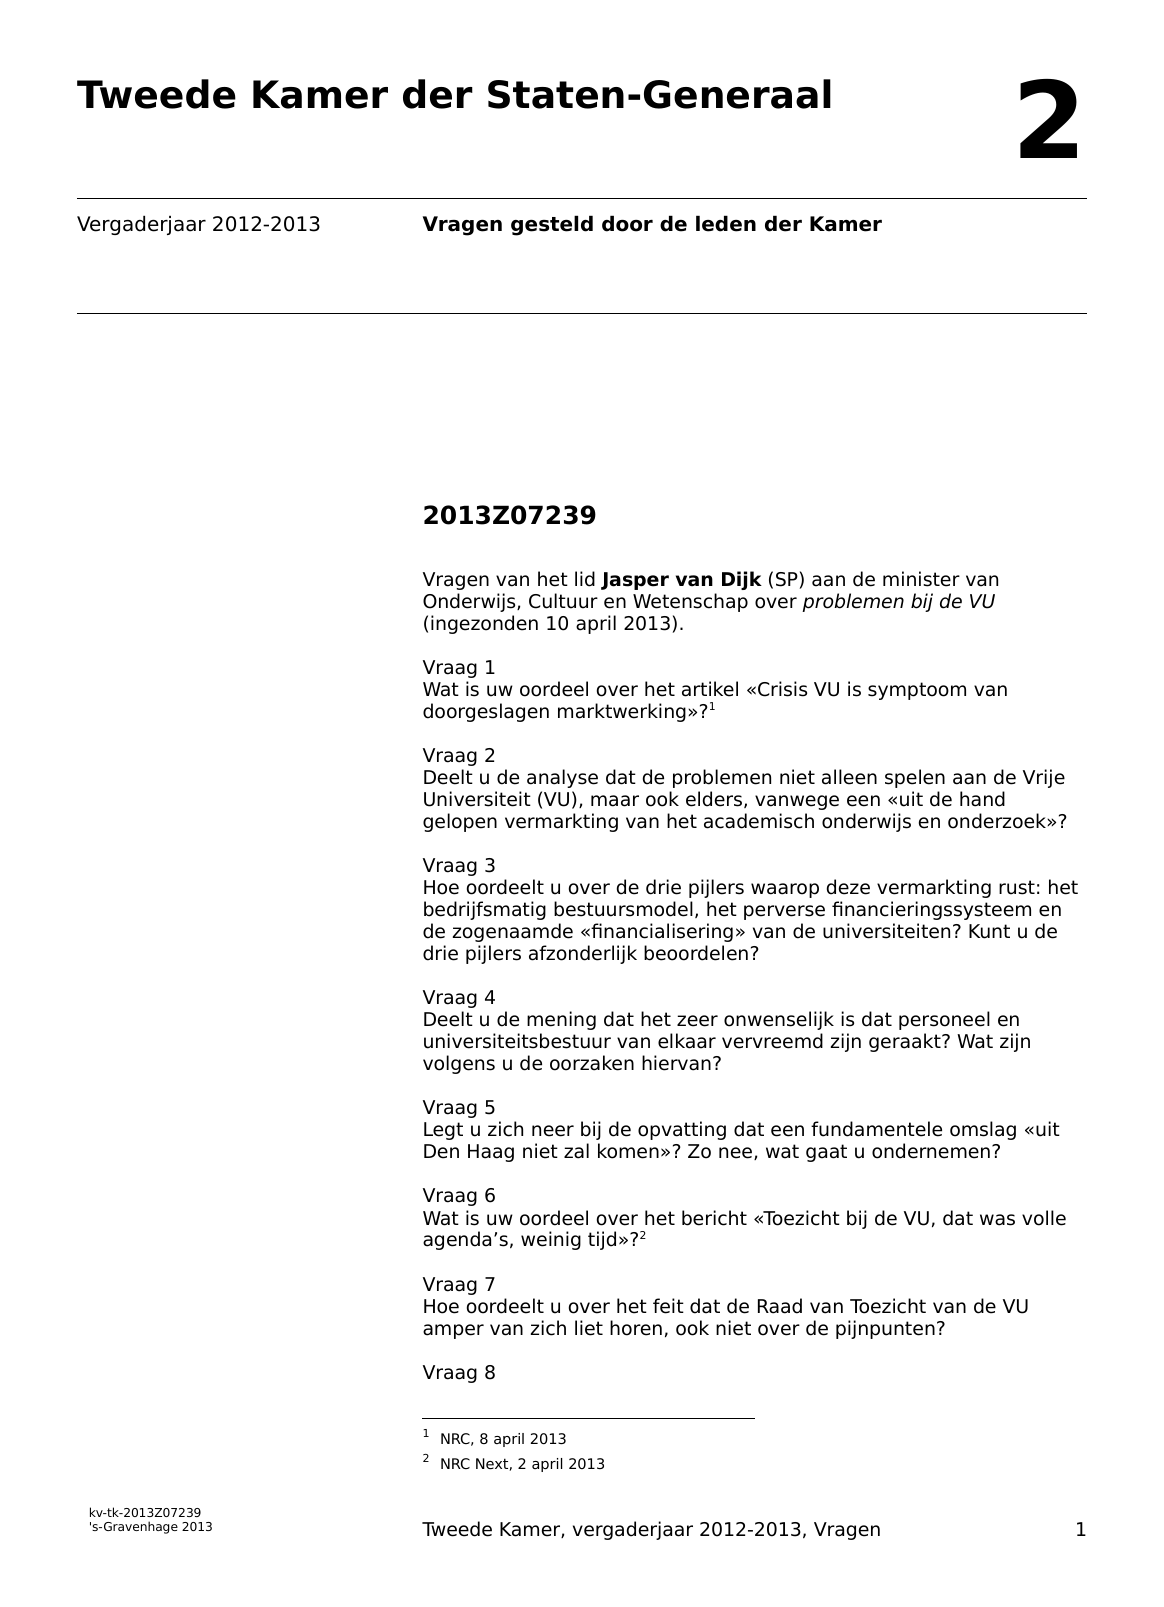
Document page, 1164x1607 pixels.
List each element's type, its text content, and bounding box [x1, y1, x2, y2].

text Hoe oordeelt u over het feit dat de Raad van Toezicht van de VU amper van zich liet horen, ook niet over de pijnpunten? [422, 1296, 1087, 1339]
text Legt u zich neer bij de opvatting dat een fundamentele omslag «uit Den Haag niet zal komen»? Zo nee, wat gaat u ondernemen? [422, 1119, 1087, 1163]
text Vraag 2 [422, 745, 1087, 767]
table_header 2 [886, 59, 1087, 198]
text Vragen van het lid Jasper van Dijk (SP) aan de minister van Onderwijs, Cultuur en Wetenschap over problemen bij de VU (ingezonden 10 april 2013). [422, 569, 1087, 635]
text NRC Next, 2 april 2013 [422, 1452, 1087, 1474]
text Deelt u de mening dat het zeer onwenselijk is dat personeel en universiteitsbestuur van elkaar vervreemd zijn geraakt? Wat zijn volgens u de oorzaken hiervan? [422, 1009, 1087, 1075]
table_header Tweede Kamer der Staten-Generaal [77, 59, 886, 198]
text NRC, 8 april 2013 [422, 1427, 1087, 1449]
text Vraag 5 [422, 1097, 1087, 1119]
table_cell Vergaderjaar 2012-2013 [77, 199, 422, 313]
text Vraag 4 [422, 987, 1087, 1009]
text Deelt u de analyse dat de problemen niet alleen spelen aan de Vrije Universiteit (VU), maar ook elders, vanwege een «uit de hand gelopen vermarkting van het academisch onderwijs en onderzoek»? [422, 767, 1087, 833]
text Vraag 1 [422, 657, 1087, 679]
text 's-Gravenhage 2013 [88, 1520, 323, 1534]
text 2013Z07239 [422, 501, 1087, 531]
table_cell Vragen gesteld door de leden der Kamer [422, 199, 1087, 313]
text Vraag 8 [422, 1362, 1087, 1384]
text Vraag 3 [422, 855, 1087, 877]
text Vraag 6 [422, 1185, 1087, 1207]
text Wat is uw oordeel over het artikel «Crisis VU is symptoom van doorgeslagen marktwerking»? [422, 679, 1087, 723]
text kv-tk-2013Z07239 [88, 1506, 323, 1520]
text Hoe oordeelt u over de drie pijlers waarop deze vermarkting rust: het bedrijfsmatig bestuursmodel, het perverse financieringssysteem en de zogenaamde «financialisering» van de universiteiten? Kunt u de drie pijlers afzonderlijk beoordelen? [422, 877, 1087, 965]
text Vraag 7 [422, 1273, 1087, 1296]
text Wat is uw oordeel over het bericht «Toezicht bij de VU, dat was volle agenda’s, weinig tijd»? [422, 1207, 1087, 1251]
